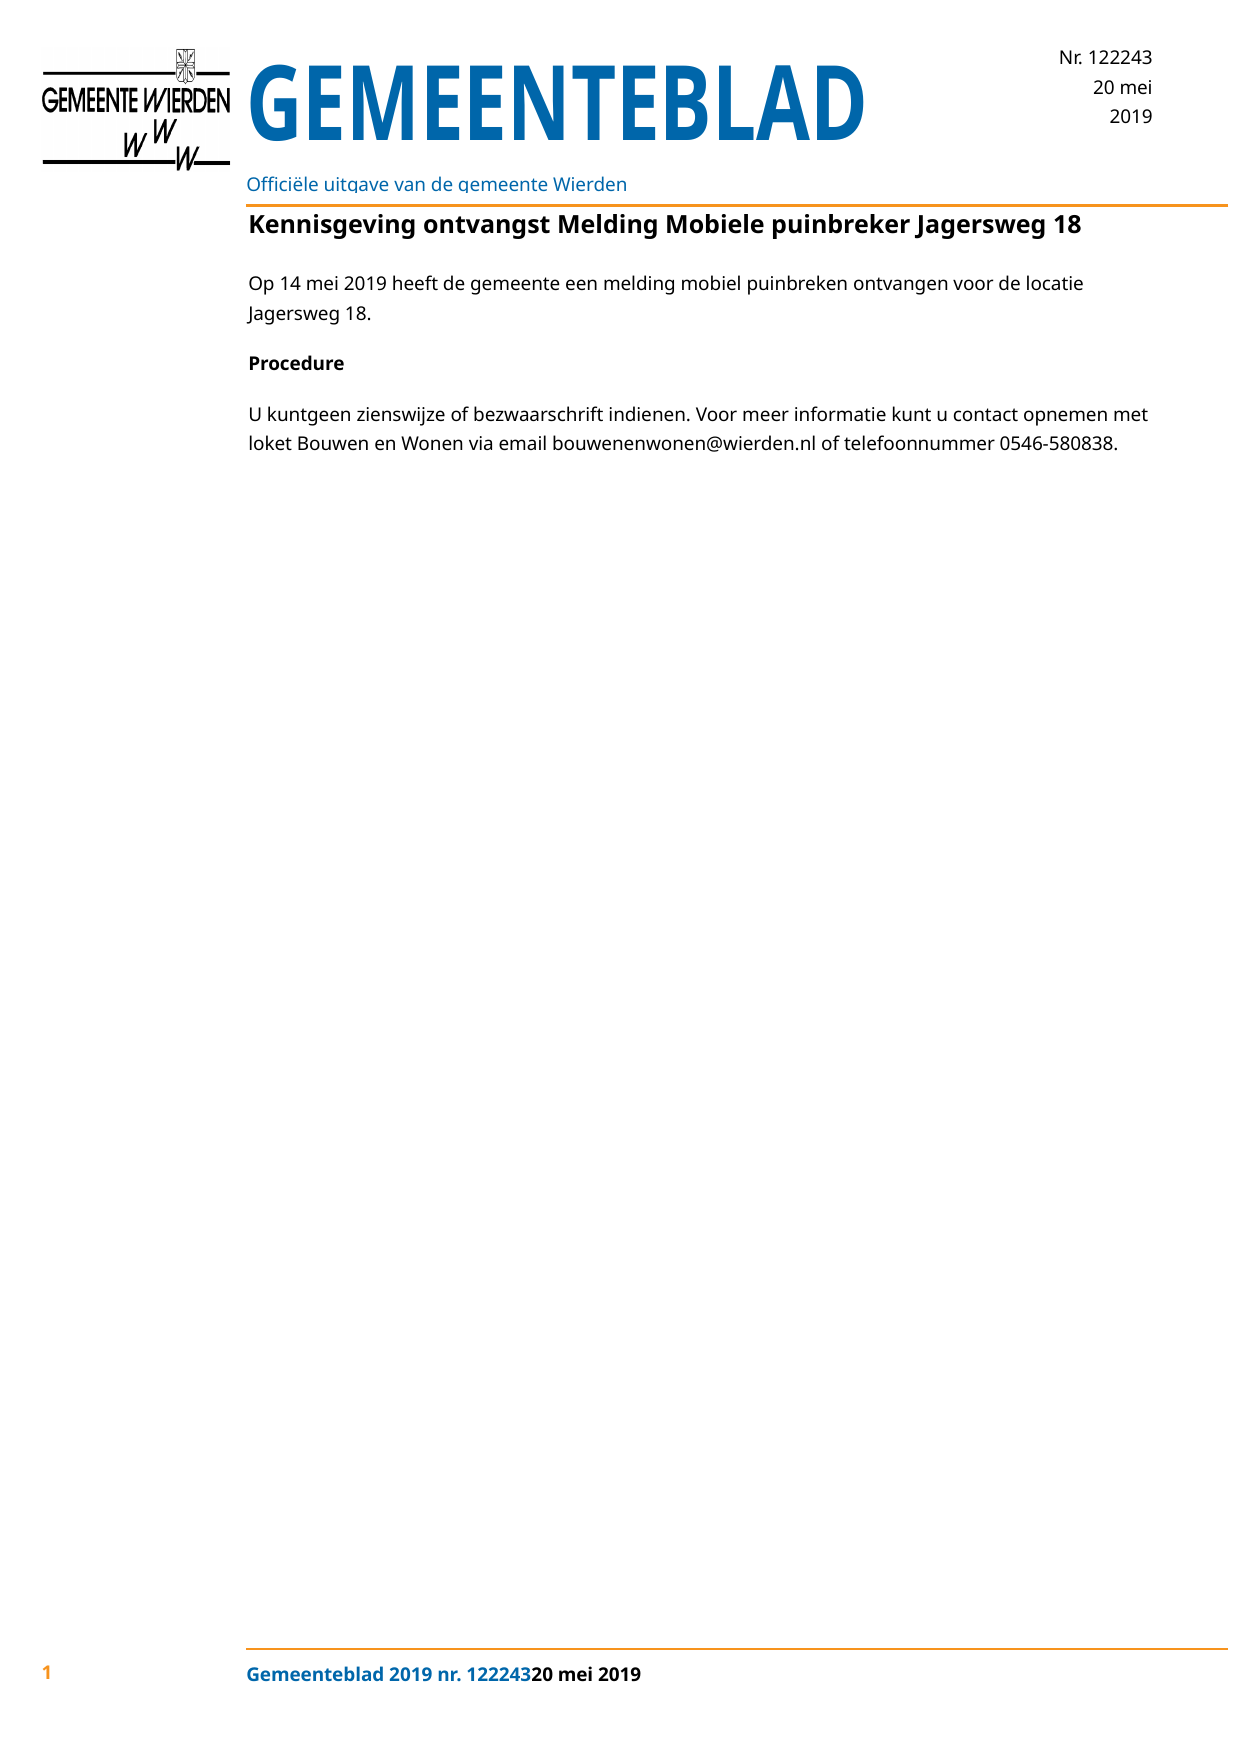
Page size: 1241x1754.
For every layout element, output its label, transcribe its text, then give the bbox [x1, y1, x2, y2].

text Kennisgeving ontvangst Melding Mobiele puinbreker Jagersweg 18 [248, 207, 1152, 241]
text Op 14 mei 2019 heeft de gemeente een melding mobiel puinbreken ontvangen voor de locatie Jagersweg 18. [248, 270, 1152, 326]
text U kuntgeen zienswijze of bezwaarschrift indienen. Voor meer informatie kunt u contact opnemen met loket Bouwen en Wonen via email bouwenenwonen@wierden.nl of telefoonnummer 0546-580838. [248, 401, 1152, 456]
picture [41, 47, 231, 172]
text Procedure [248, 350, 1152, 376]
